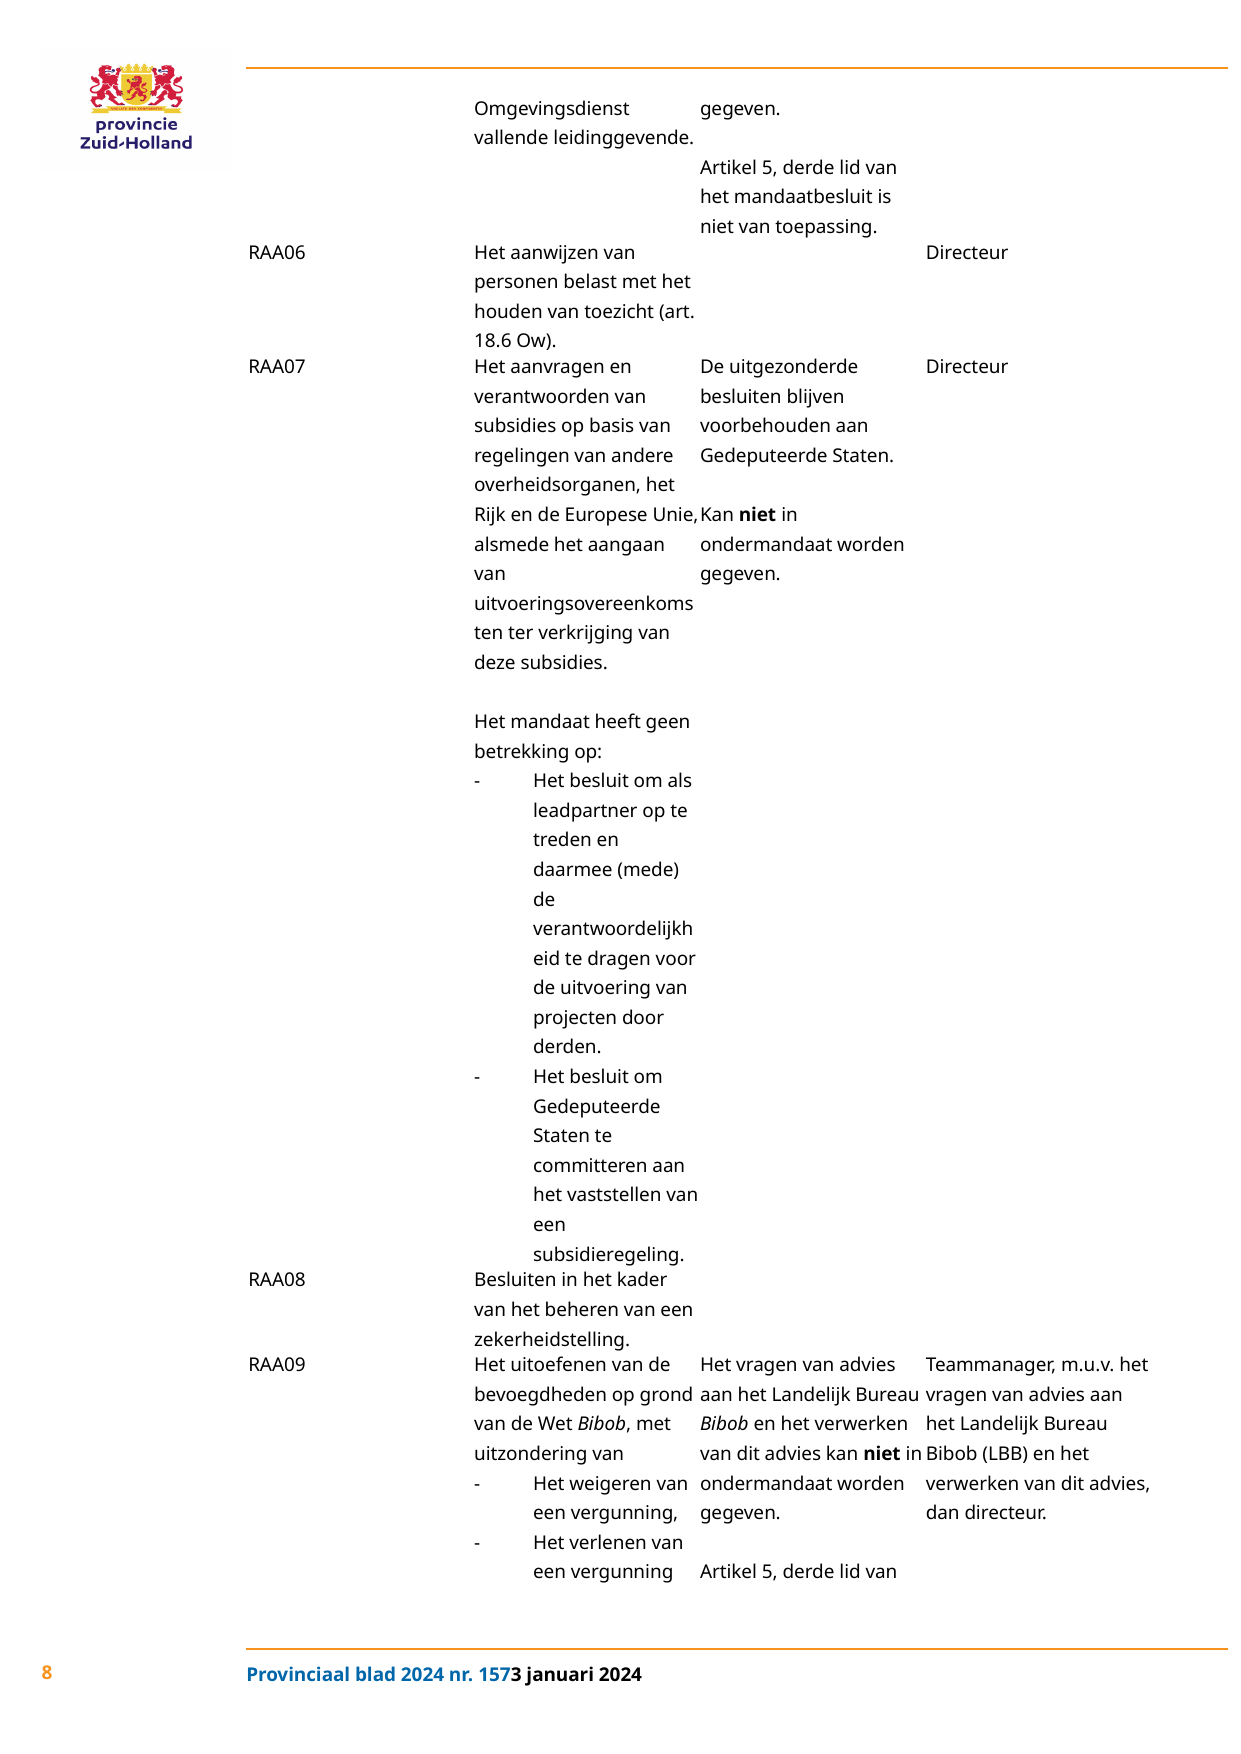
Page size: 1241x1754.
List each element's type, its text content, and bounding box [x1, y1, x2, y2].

picture [41, 47, 231, 172]
table_cell [700, 1267, 926, 1351]
table_cell RAA09 [248, 1351, 474, 1584]
table_cell [248, 95, 474, 239]
table_cell Het aanvragen en verantwoorden van subsidies op basis van regelingen van andere overheidsorganen, het Rijk en de Europese Unie, alsmede het aangaan van uitvoeringsovereenkomsten ter verkrijging van deze subsidies. Het mandaat heeft geen betrekking op: Het besluit om als leadpartner op te treden en daarmee (mede) de verantwoordelijkheid te dragen voor de uitvoering van projecten door derden. Het besluit om Gedeputeerde Staten te committeren aan het vaststellen van een subsidieregeling. [474, 353, 700, 1267]
table_cell Het aanwijzen van personen belast met het houden van toezicht (art. 18.6 Ow). [474, 239, 700, 353]
table_cell Directeur [926, 239, 1152, 353]
table_cell RAA07 [248, 353, 474, 1267]
table_cell Het vragen van advies aan het Landelijk Bureau Bibob en het verwerken van dit advies kan niet in ondermandaat worden gegeven. Artikel 5, derde lid van [700, 1351, 926, 1584]
table_cell gegeven. Artikel 5, derde lid van het mandaatbesluit is niet van toepassing. [700, 95, 926, 239]
table_cell Het uitoefenen van de bevoegdheden op grond van de Wet Bibob, met uitzondering van Het weigeren van een vergunning, Het verlenen van een vergunning [474, 1351, 700, 1584]
table_cell Besluiten in het kader van het beheren van een zekerheidstelling. [474, 1267, 700, 1351]
table_cell Omgevingsdienst vallende leidinggevende. [474, 95, 700, 239]
table_cell [926, 1267, 1152, 1351]
table_cell Teammanager, m.u.v. het vragen van advies aan het Landelijk Bureau Bibob (LBB) en het verwerken van dit advies, dan directeur. [926, 1351, 1152, 1584]
table_cell RAA06 [248, 239, 474, 353]
table_cell [926, 95, 1152, 239]
table_cell Directeur [926, 353, 1152, 1267]
table_cell [700, 239, 926, 353]
table_cell De uitgezonderde besluiten blijven voorbehouden aan Gedeputeerde Staten. Kan niet in ondermandaat worden gegeven. [700, 353, 926, 1267]
table_cell RAA08 [248, 1267, 474, 1351]
